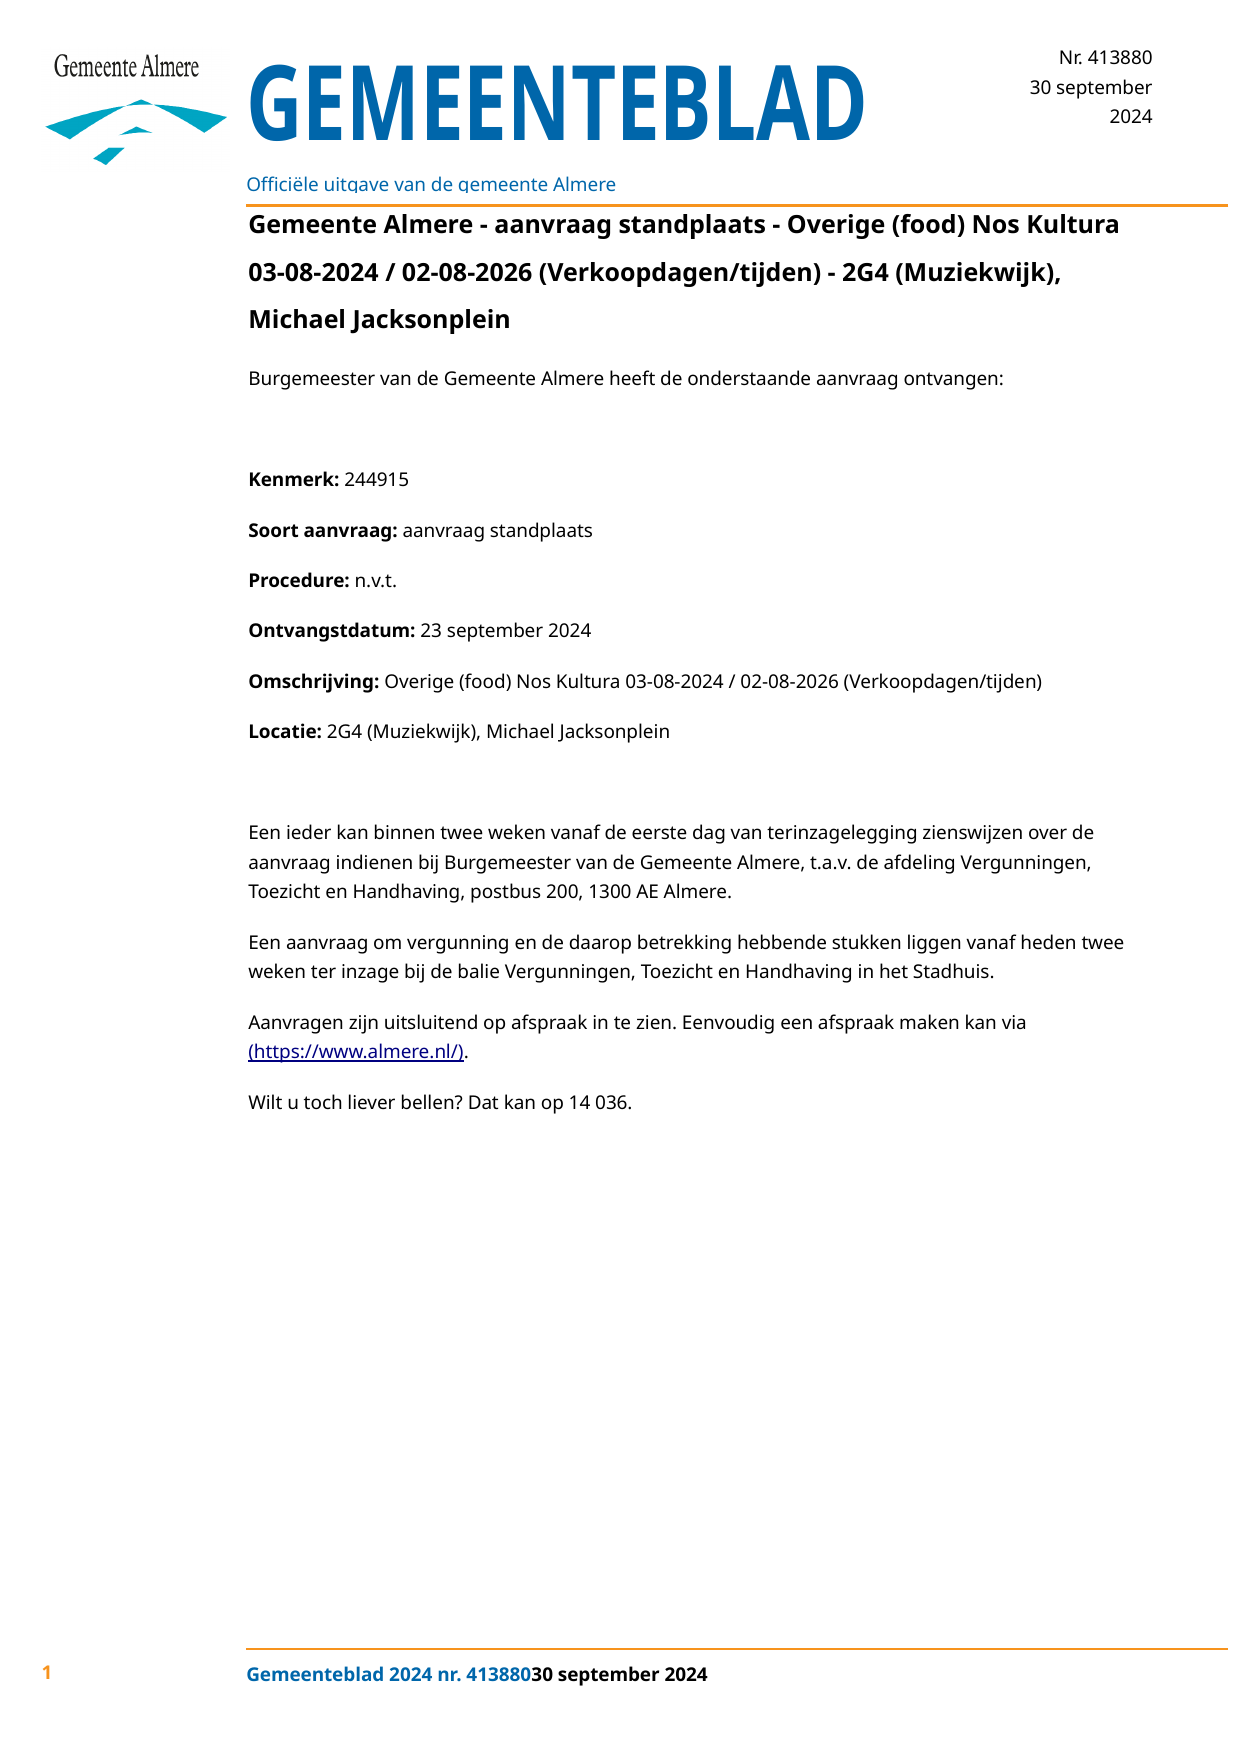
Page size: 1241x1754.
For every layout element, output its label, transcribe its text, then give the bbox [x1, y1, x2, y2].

text Locatie: 2G4 (Muziekwijk), Michael Jacksonplein [248, 718, 1152, 744]
picture [41, 47, 231, 172]
text Een aanvraag om vergunning en de daarop betrekking hebbende stukken liggen vanaf heden twee weken ter inzage bij de balie Vergunningen, Toezicht en Handhaving in het Stadhuis. [248, 929, 1152, 984]
text Soort aanvraag: aanvraag standplaats [248, 517, 1152, 542]
text Aanvragen zijn uitsluitend op afspraak in te zien. Eenvoudig een afspraak maken kan via (https://www.almere.nl/). [248, 1009, 1152, 1064]
text Een ieder kan binnen twee weken vanaf de eerste dag van terinzagelegging zienswijzen over de aanvraag indienen bij Burgemeester van de Gemeente Almere, t.a.v. de afdeling Vergunningen, Toezicht en Handhaving, postbus 200, 1300 AE Almere. [248, 819, 1152, 904]
text Kenmerk: 244915 [248, 466, 1152, 492]
text Omschrijving: Overige (food) Nos Kultura 03-08-2024 / 02-08-2026 (Verkoopdagen/tijden) [248, 668, 1152, 694]
text Burgemeester van de Gemeente Almere heeft de onderstaande aanvraag ontvangen: [248, 366, 1152, 391]
text Procedure: n.v.t. [248, 567, 1152, 593]
text Ontvangstdatum: 23 september 2024 [248, 618, 1152, 643]
text Wilt u toch liever bellen? Dat kan op 14 036. [248, 1089, 1152, 1114]
text Gemeente Almere - aanvraag standplaats - Overige (food) Nos Kultura 03-08-2024 / 02-08-2026 (Verkoopdagen/tijden) - 2G4 (Muziekwijk), Michael Jacksonplein [248, 207, 1152, 336]
